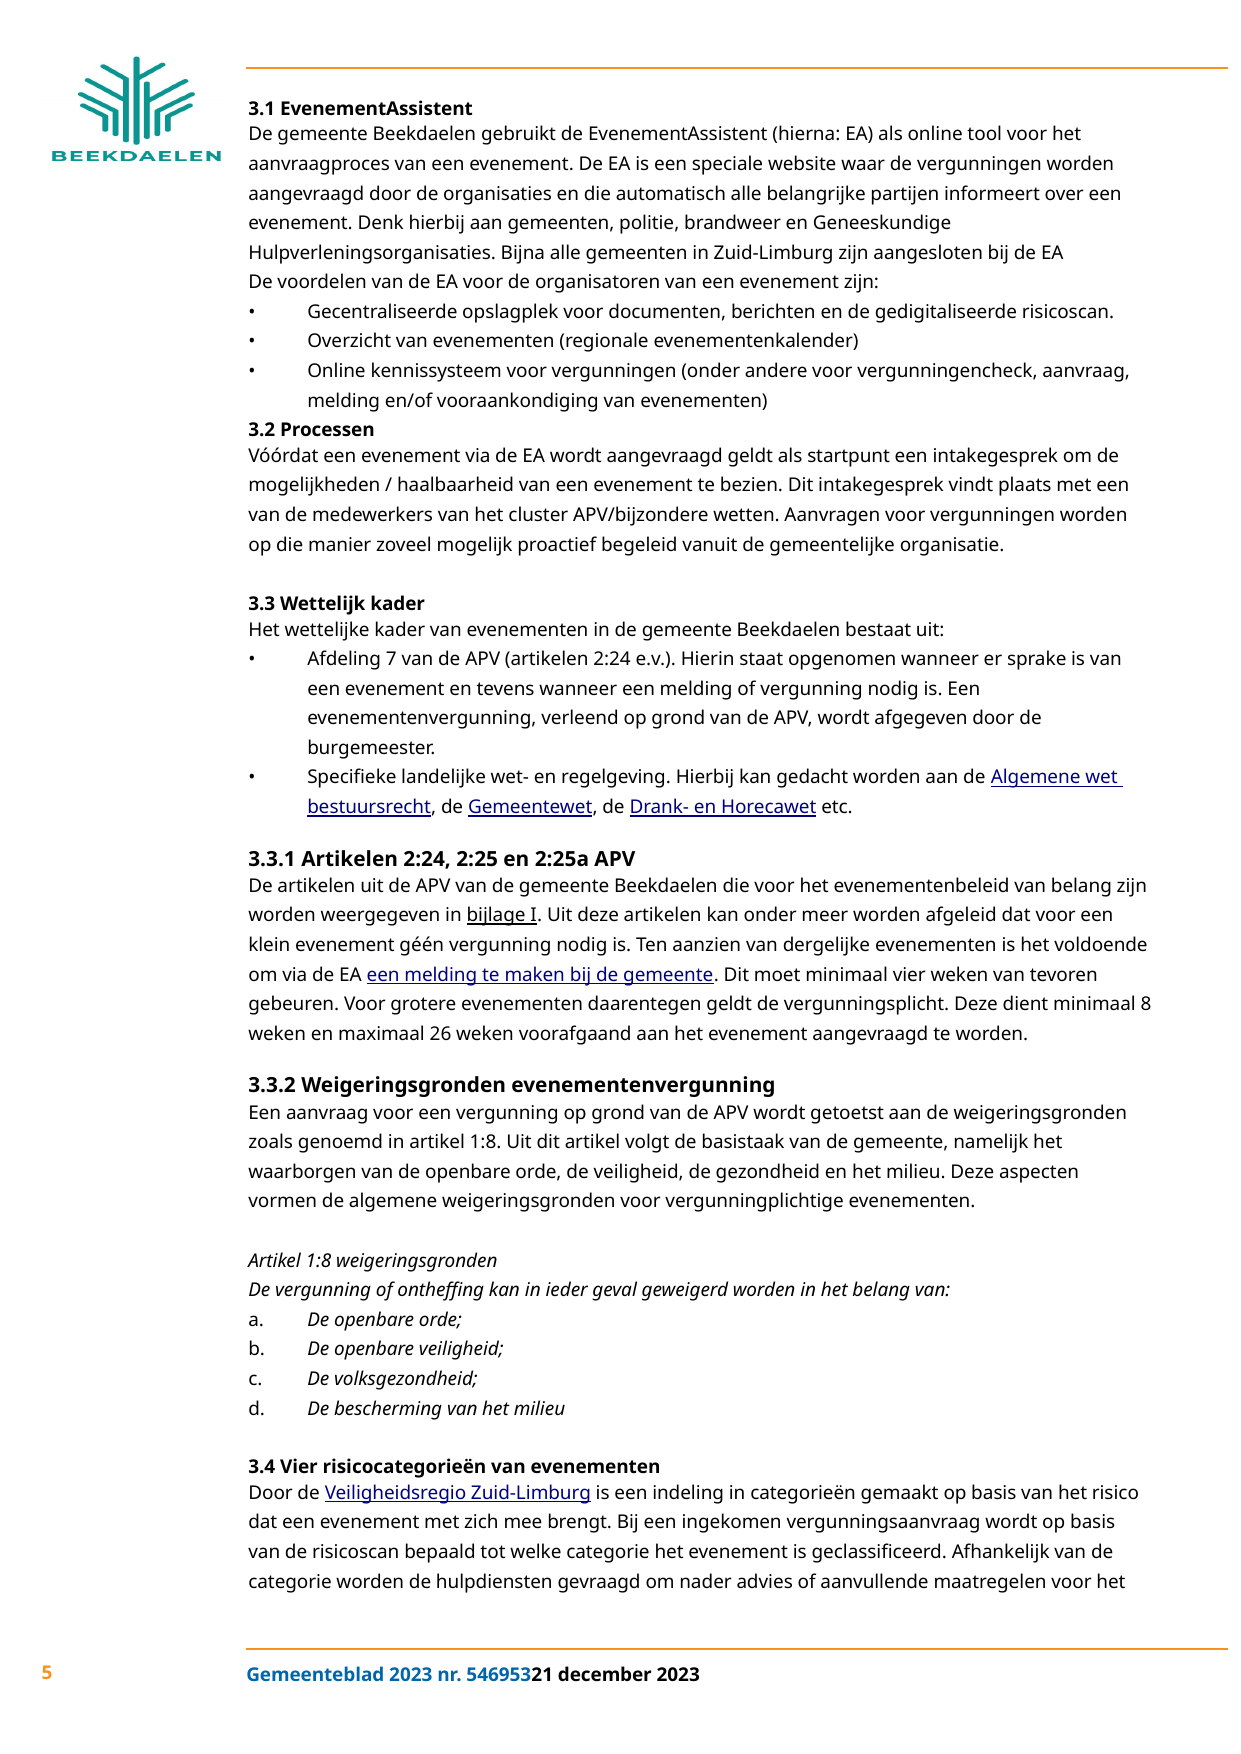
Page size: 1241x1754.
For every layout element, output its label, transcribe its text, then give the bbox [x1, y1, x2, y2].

text 3.3.1 Artikelen 2:24, 2:25 en 2:25a APV [248, 844, 1152, 872]
text De voordelen van de EA voor de organisatoren van een evenement zijn: [248, 268, 1152, 294]
text Door de Veiligheidsregio Zuid-Limburg is een indeling in categorieën gemaakt op basis van het risico dat een evenement met zich mee brengt. Bij een ingekomen vergunningsaanvraag wordt op basis van de risicoscan bepaald tot welke categorie het evenement is geclassificeerd. Afhankelijk van de categorie worden de hulpdiensten gevraagd om nader advies of aanvullende maatregelen voor het [248, 1479, 1152, 1593]
text De artikelen uit de APV van de gemeente Beekdaelen die voor het evenementenbeleid van belang zijn worden weergegeven in bijlage I. Uit deze artikelen kan onder meer worden afgeleid dat voor een klein evenement géén vergunning nodig is. Ten aanzien van dergelijke evenementen is het voldoende om via de EA een melding te maken bij de gemeente. Dit moet minimaal vier weken van tevoren gebeuren. Voor grotere evenementen daarentegen geldt de vergunningsplicht. Deze dient minimaal 8 weken en maximaal 26 weken voorafgaand aan het evenement aangevraagd te worden. [248, 872, 1152, 1046]
text 3.4 Vier risicocategorieën van evenementen [248, 1453, 1152, 1479]
list Online kennissysteem voor vergunningen (onder andere voor vergunningencheck, aanvraag, melding en/of vooraankondiging van evenementen) [248, 357, 1152, 412]
text Het wettelijke kader van evenementen in de gemeente Beekdaelen bestaat uit: [248, 616, 1152, 641]
list Gecentraliseerde opslagplek voor documenten, berichten en de gedigitaliseerde risicoscan. [248, 298, 1152, 324]
list Overzicht van evenementen (regionale evenementenkalender) [248, 328, 1152, 353]
text 3.3.2 Weigeringsgronden evenementenvergunning [248, 1070, 1152, 1099]
text 3.3 Wettelijk kader [248, 590, 1152, 616]
text 3.1 EvenementAssistent [248, 95, 1152, 121]
text Vóórdat een evenement via de EA wordt aangevraagd geldt als startpunt een intakegesprek om de mogelijkheden / haalbaarheid van een evenement te bezien. Dit intakegesprek vindt plaats met een van de medewerkers van het cluster APV/bijzondere wetten. Aanvragen voor vergunningen worden op die manier zoveel mogelijk proactief begeleid vanuit de gemeentelijke organisatie. [248, 442, 1152, 557]
table_header Artikel 1:8 weigeringsgronden De vergunning of ontheffing kan in ieder geval geweigerd worden in het belang van: De openbare orde; De openbare veiligheid; De volksgezondheid; De bescherming van het milieu [248, 1247, 1152, 1421]
list Specifieke landelijke wet- en regelgeving. Hierbij kan gedacht worden aan de Algemene wet bestuursrecht, de Gemeentewet, de Drank- en Horecawet etc. [248, 764, 1152, 819]
text Een aanvraag voor een vergunning op grond van de APV wordt getoetst aan de weigeringsgronden zoals genoemd in artikel 1:8. Uit dit artikel volgt de basistaak van de gemeente, namelijk het waarborgen van de openbare orde, de veiligheid, de gezondheid en het milieu. Deze aspecten vormen de algemene weigeringsgronden voor vergunningplichtige evenementen. [248, 1099, 1152, 1213]
picture [41, 47, 231, 172]
text De gemeente Beekdaelen gebruikt de EvenementAssistent (hierna: EA) als online tool voor het aanvraagproces van een evenement. De EA is een speciale website waar de vergunningen worden aangevraagd door de organisaties en die automatisch alle belangrijke partijen informeert over een evenement. Denk hierbij aan gemeenten, politie, brandweer en Geneeskundige Hulpverleningsorganisaties. Bijna alle gemeenten in Zuid-Limburg zijn aangesloten bij de EA [248, 121, 1152, 264]
text 3.2 Processen [248, 416, 1152, 442]
list Afdeling 7 van de APV (artikelen 2:24 e.v.). Hierin staat opgenomen wanneer er sprake is van een evenement en tevens wanneer een melding of vergunning nodig is. Een evenementenvergunning, verleend op grond van de APV, wordt afgegeven door de burgemeester. [248, 645, 1152, 760]
